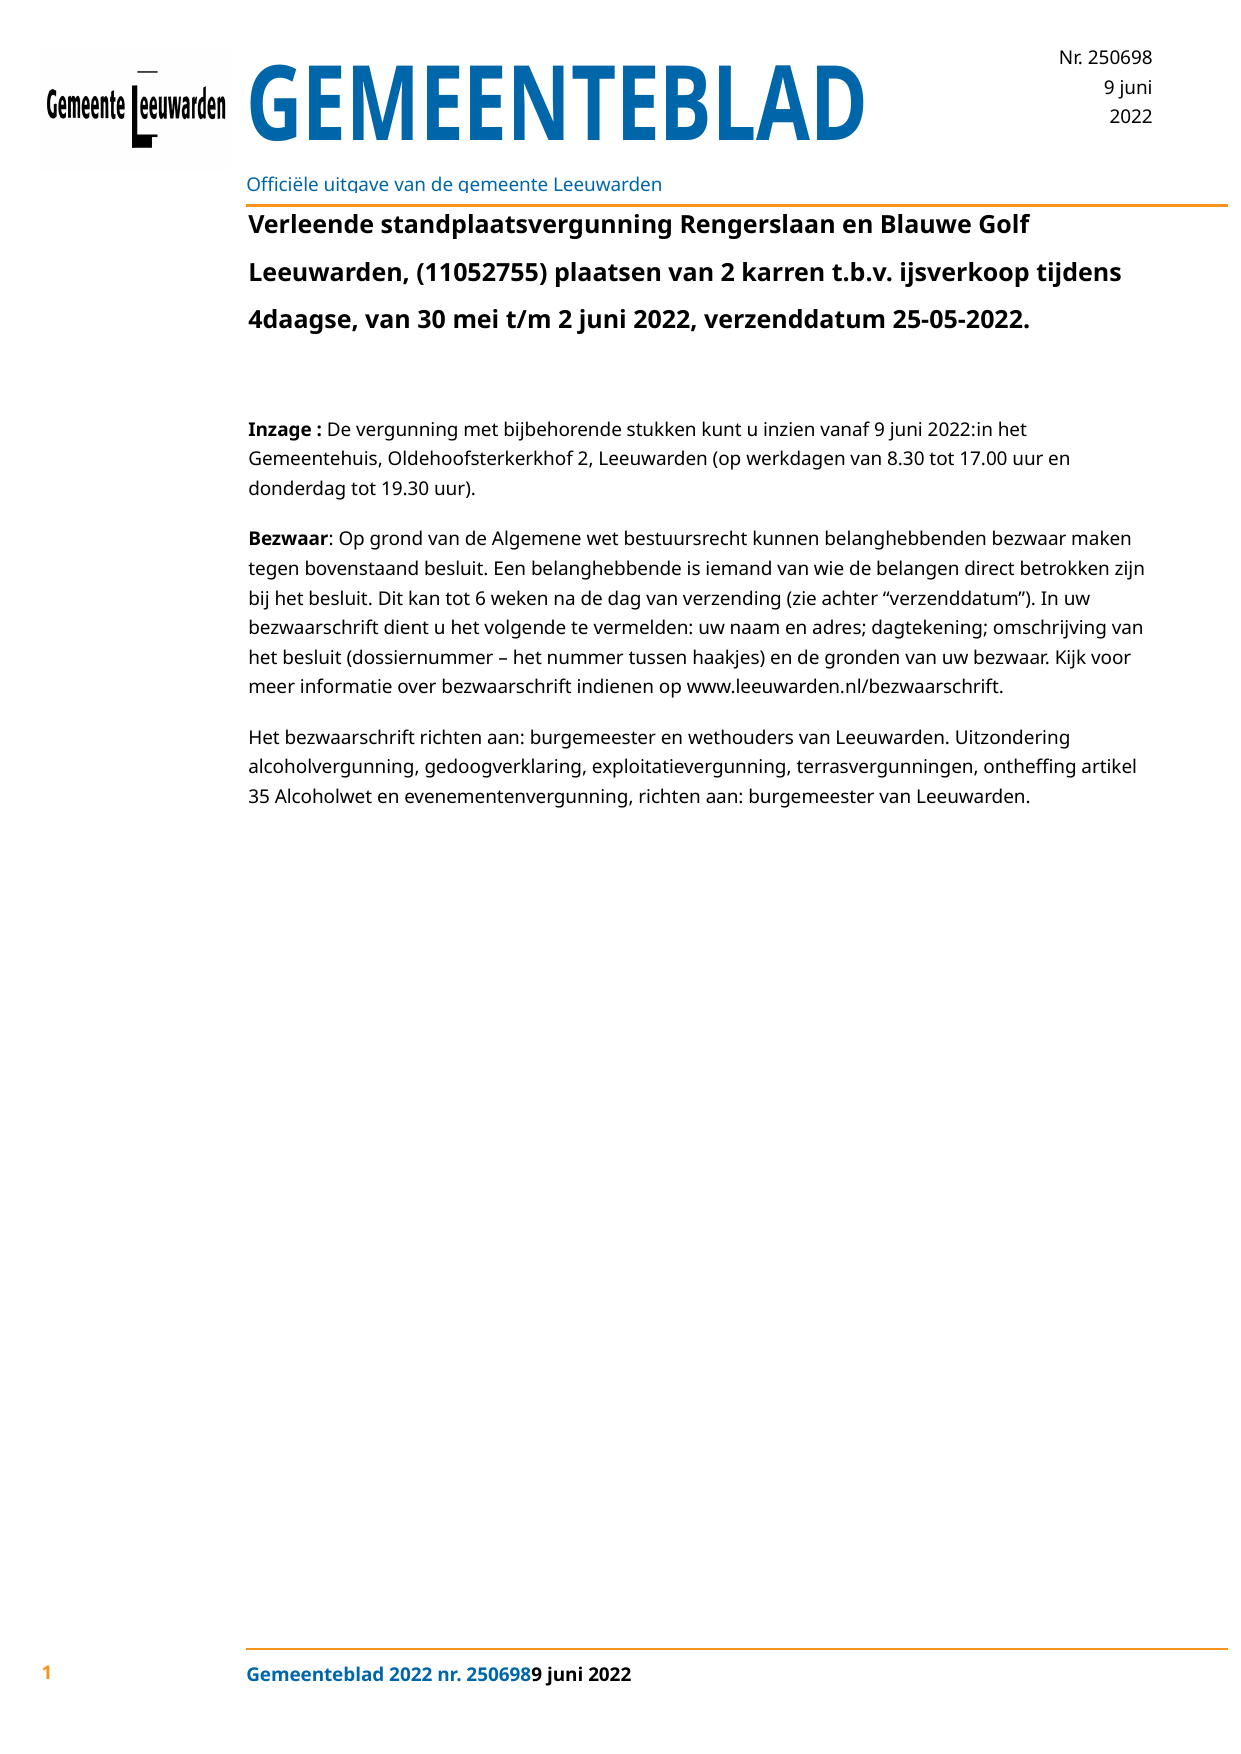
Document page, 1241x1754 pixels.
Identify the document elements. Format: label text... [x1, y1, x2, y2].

text Inzage : De vergunning met bijbehorende stukken kunt u inzien vanaf 9 juni 2022:in het Gemeentehuis, Oldehoofsterkerkhof 2, Leeuwarden (op werkdagen van 8.30 tot 17.00 uur en donderdag tot 19.30 uur). [248, 416, 1152, 501]
text Bezwaar: Op grond van de Algemene wet bestuursrecht kunnen belanghebbenden bezwaar maken tegen bovenstaand besluit. Een belanghebbende is iemand van wie de belangen direct betrokken zijn bij het besluit. Dit kan tot 6 weken na de dag van verzending (zie achter “verzenddatum”). In uw bezwaarschrift dient u het volgende te vermelden: uw naam en adres; dagtekening; omschrijving van het besluit (dossiernummer – het nummer tussen haakjes) en de gronden van uw bezwaar. Kijk voor meer informatie over bezwaarschrift indienen op www.leeuwarden.nl/bezwaarschrift. [248, 526, 1152, 699]
picture [41, 47, 231, 172]
text Het bezwaarschrift richten aan: burgemeester en wethouders van Leeuwarden. Uitzondering alcoholvergunning, gedoogverklaring, exploitatievergunning, terrasvergunningen, ontheffing artikel 35 Alcoholwet en evenementenvergunning, richten aan: burgemeester van Leeuwarden. [248, 724, 1152, 809]
text Verleende standplaatsvergunning Rengerslaan en Blauwe Golf Leeuwarden, (11052755) plaatsen van 2 karren t.b.v. ijsverkoop tijdens 4daagse, van 30 mei t/m 2 juni 2022, verzenddatum 25-05-2022. [248, 207, 1152, 336]
